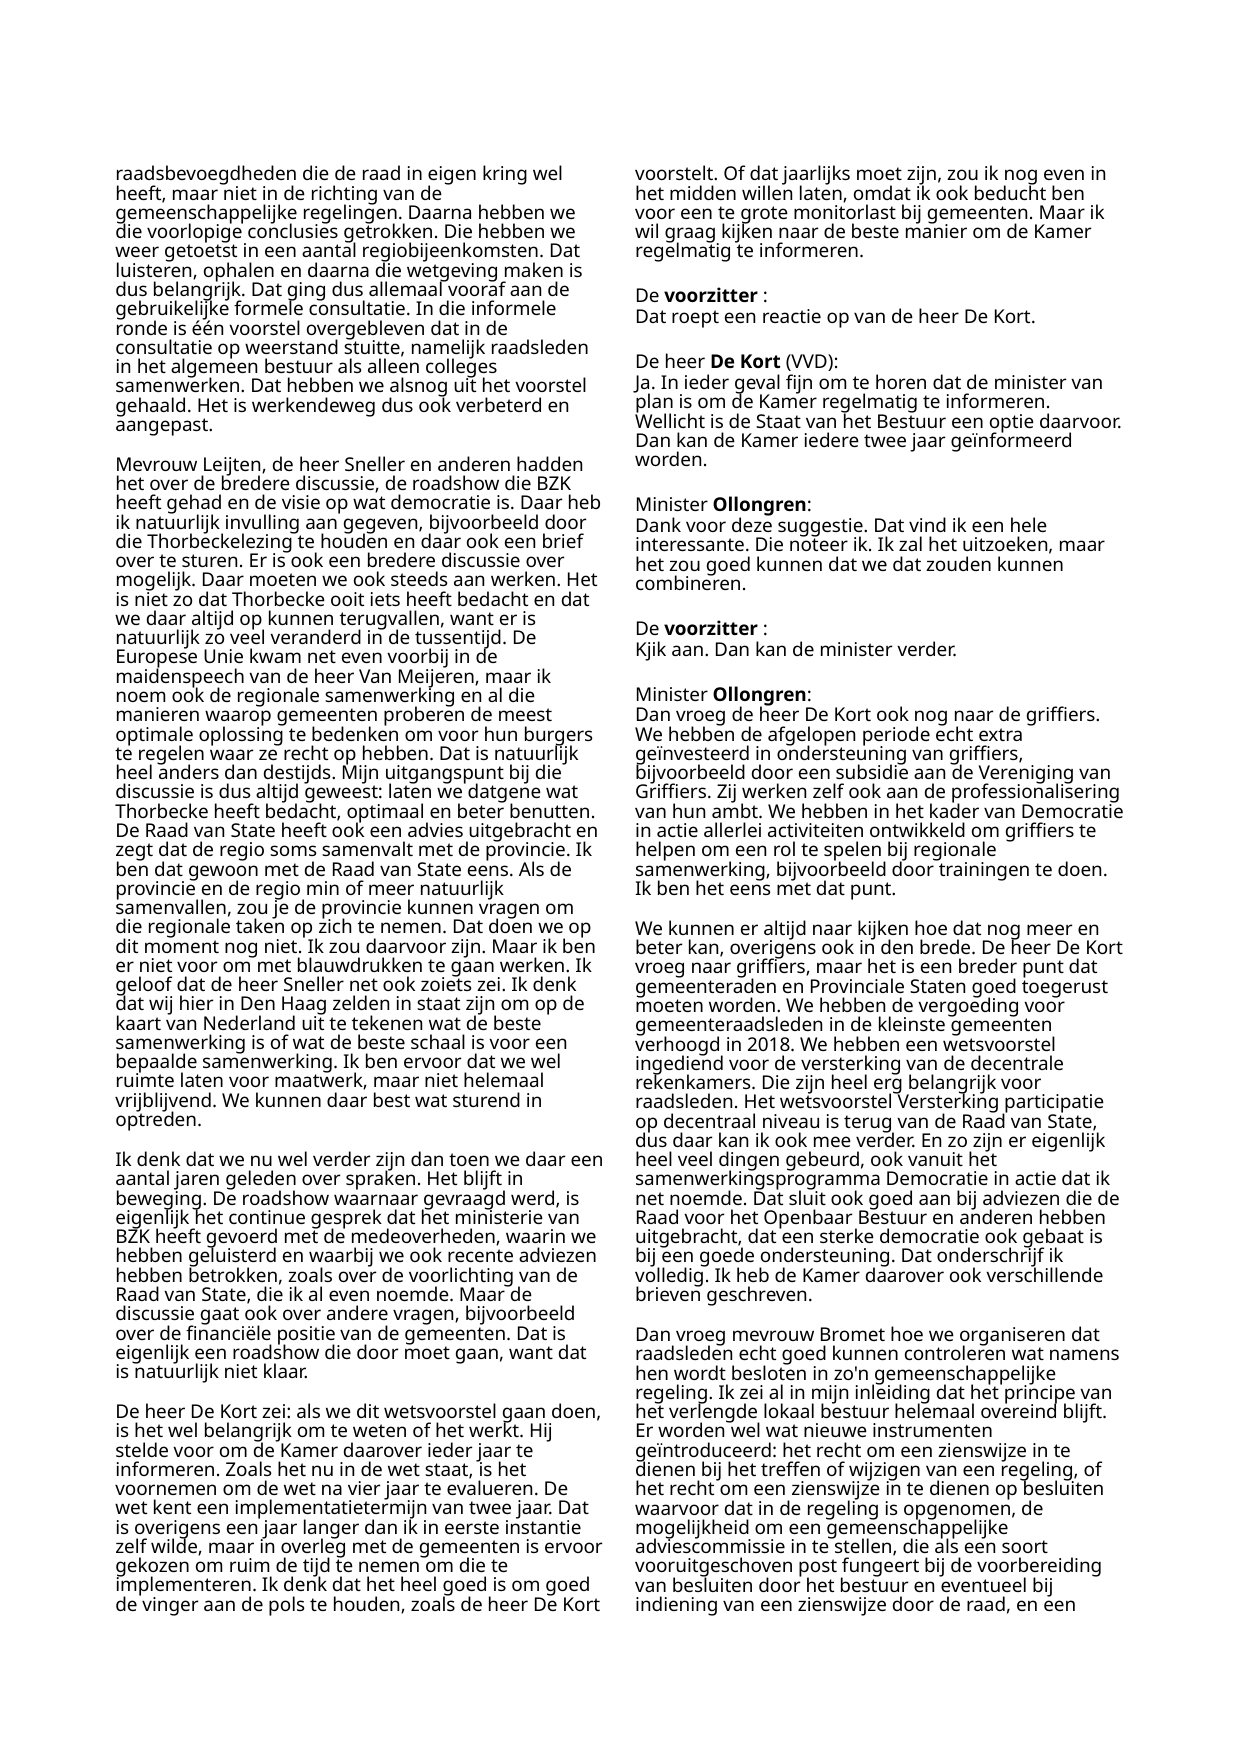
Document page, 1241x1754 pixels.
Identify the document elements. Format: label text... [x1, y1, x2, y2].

text Minister Ollongren: [635, 681, 1125, 706]
text Minister Ollongren: [635, 491, 1125, 517]
text De heer De Kort zei: als we dit wetsvoorstel gaan doen, is het wel belangrijk om te weten of het werkt. Hij stelde voor om de Kamer daarover ieder jaar te informeren. Zoals het nu in de wet staat, is het voornemen om de wet na vier jaar te evalueren. De wet kent een implementatietermijn van twee jaar. Dat is overigens een jaar langer dan ik in eerste instantie zelf wilde, maar in overleg met de gemeenten is ervoor gekozen om ruim de tijd te nemen om die te implementeren. Ik denk dat het heel goed is om goed de vinger aan de pols te houden, zoals de heer De Kort [115, 1403, 605, 1615]
text Ik denk dat we nu wel verder zijn dan toen we daar een aantal jaren geleden over spraken. Het blijft in beweging. De roadshow waarnaar gevraagd werd, is eigenlijk het continue gesprek dat het ministerie van BZK heeft gevoerd met de medeoverheden, waarin we hebben geluisterd en waarbij we ook recente adviezen hebben betrokken, zoals over de voorlichting van de Raad van State, die ik al even noemde. Maar de discussie gaat ook over andere vragen, bijvoorbeeld over de financiële positie van de gemeenten. Dat is eigenlijk een roadshow die door moet gaan, want dat is natuurlijk niet klaar. [115, 1151, 605, 1382]
text Dan vroeg mevrouw Bromet hoe we organiseren dat raadsleden echt goed kunnen controleren wat namens hen wordt besloten in zo'n gemeenschappelijke regeling. Ik zei al in mijn inleiding dat het principe van het verlengde lokaal bestuur helemaal overeind blijft. Er worden wel wat nieuwe instrumenten geïntroduceerd: het recht om een zienswijze in te dienen bij het treffen of wijzigen van een regeling, of het recht om een zienswijze in te dienen op besluiten waarvoor dat in de regeling is opgenomen, de mogelijkheid om een gemeenschappelijke adviescommissie in te stellen, die als een soort vooruitgeschoven post fungeert bij de voorbereiding van besluiten door het bestuur en eventueel bij indiening van een zienswijze door de raad, en een [635, 1326, 1125, 1615]
text Mevrouw Leijten, de heer Sneller en anderen hadden het over de bredere discussie, de roadshow die BZK heeft gehad en de visie op wat democratie is. Daar heb ik natuurlijk invulling aan gegeven, bijvoorbeeld door die Thorbeckelezing te houden en daar ook een brief over te sturen. Er is ook een bredere discussie over mogelijk. Daar moeten we ook steeds aan werken. Het is niet zo dat Thorbecke ooit iets heeft bedacht en dat we daar altijd op kunnen terugvallen, want er is natuurlijk zo veel veranderd in de tussentijd. De Europese Unie kwam net even voorbij in de maidenspeech van de heer Van Meijeren, maar ik noem ook de regionale samenwerking en al die manieren waarop gemeenten proberen de meest optimale oplossing te bedenken om voor hun burgers te regelen waar ze recht op hebben. Dat is natuurlijk heel anders dan destijds. Mijn uitgangspunt bij die discussie is dus altijd geweest: laten we datgene wat Thorbecke heeft bedacht, optimaal en beter benutten. De Raad van State heeft ook een advies uitgebracht en zegt dat de regio soms samenvalt met de provincie. Ik ben dat gewoon met de Raad van State eens. Als de provincie en de regio min of meer natuurlijk samenvallen, zou je de provincie kunnen vragen om die regionale taken op zich te nemen. Dat doen we op dit moment nog niet. Ik zou daarvoor zijn. Maar ik ben er niet voor om met blauwdrukken te gaan werken. Ik geloof dat de heer Sneller net ook zoiets zei. Ik denk dat wij hier in Den Haag zelden in staat zijn om op de kaart van Nederland uit te tekenen wat de beste samenwerking is of wat de beste schaal is voor een bepaalde samenwerking. Ik ben ervoor dat we wel ruimte laten voor maatwerk, maar niet helemaal vrijblijvend. We kunnen daar best wat sturend in optreden. [115, 456, 605, 1130]
text De heer De Kort (VVD): [635, 348, 1125, 374]
text Dan vroeg de heer De Kort ook nog naar de griffiers. We hebben de afgelopen periode echt extra geïnvesteerd in ondersteuning van griffiers, bijvoorbeeld door een subsidie aan de Vereniging van Griffiers. Zij werken zelf ook aan de professionalisering van hun ambt. We hebben in het kader van Democratie in actie allerlei activiteiten ontwikkeld om griffiers te helpen om een rol te spelen bij regionale samenwerking, bijvoorbeeld door trainingen te doen. Ik ben het eens met dat punt. [635, 706, 1125, 899]
text Ja. In ieder geval fijn om te horen dat de minister van plan is om de Kamer regelmatig te informeren. Wellicht is de Staat van het Bestuur een optie daarvoor. Dan kan de Kamer iedere twee jaar geïnformeerd worden. [635, 374, 1125, 470]
text De voorzitter : [635, 282, 1125, 308]
text Dat roept een reactie op van de heer De Kort. [635, 308, 1125, 327]
text We kunnen er altijd naar kijken hoe dat nog meer en beter kan, overigens ook in den brede. De heer De Kort vroeg naar griffiers, maar het is een breder punt dat gemeenteraden en Provinciale Staten goed toegerust moeten worden. We hebben de vergoeding voor gemeenteraadsleden in de kleinste gemeenten verhoogd in 2018. We hebben een wetsvoorstel ingediend voor de versterking van de decentrale rekenkamers. Die zijn heel erg belangrijk voor raadsleden. Het wetsvoorstel Versterking participatie op decentraal niveau is terug van de Raad van State, dus daar kan ik ook mee verder. En zo zijn er eigenlijk heel veel dingen gebeurd, ook vanuit het samenwerkingsprogramma Democratie in actie dat ik net noemde. Dat sluit ook goed aan bij adviezen die de Raad voor het Openbaar Bestuur en anderen hebben uitgebracht, dat een sterke democratie ook gebaat is bij een goede ondersteuning. Dat onderschrijf ik volledig. Ik heb de Kamer daarover ook verschillende brieven geschreven. [635, 920, 1125, 1305]
text Dank voor deze suggestie. Dat vind ik een hele interessante. Die noteer ik. Ik zal het uitzoeken, maar het zou goed kunnen dat we dat zouden kunnen combineren. [635, 517, 1125, 594]
text Kjik aan. Dan kan de minister verder. [635, 641, 1125, 660]
text De voorzitter : [635, 615, 1125, 641]
text raadsbevoegdheden die de raad in eigen kring wel heeft, maar niet in de richting van de gemeenschappelijke regelingen. Daarna hebben we die voorlopige conclusies getrokken. Die hebben we weer getoetst in een aantal regiobijeenkomsten. Dat luisteren, ophalen en daarna die wetgeving maken is dus belangrijk. Dat ging dus allemaal vooraf aan de gebruikelijke formele consultatie. In die informele ronde is één voorstel overgebleven dat in de consultatie op weerstand stuitte, namelijk raadsleden in het algemeen bestuur als alleen colleges samenwerken. Dat hebben we alsnog uit het voorstel gehaald. Het is werkendeweg dus ook verbeterd en aangepast. [115, 165, 605, 435]
text voorstelt. Of dat jaarlijks moet zijn, zou ik nog even in het midden willen laten, omdat ik ook beducht ben voor een te grote monitorlast bij gemeenten. Maar ik wil graag kijken naar de beste manier om de Kamer regelmatig te informeren. [635, 165, 1125, 262]
